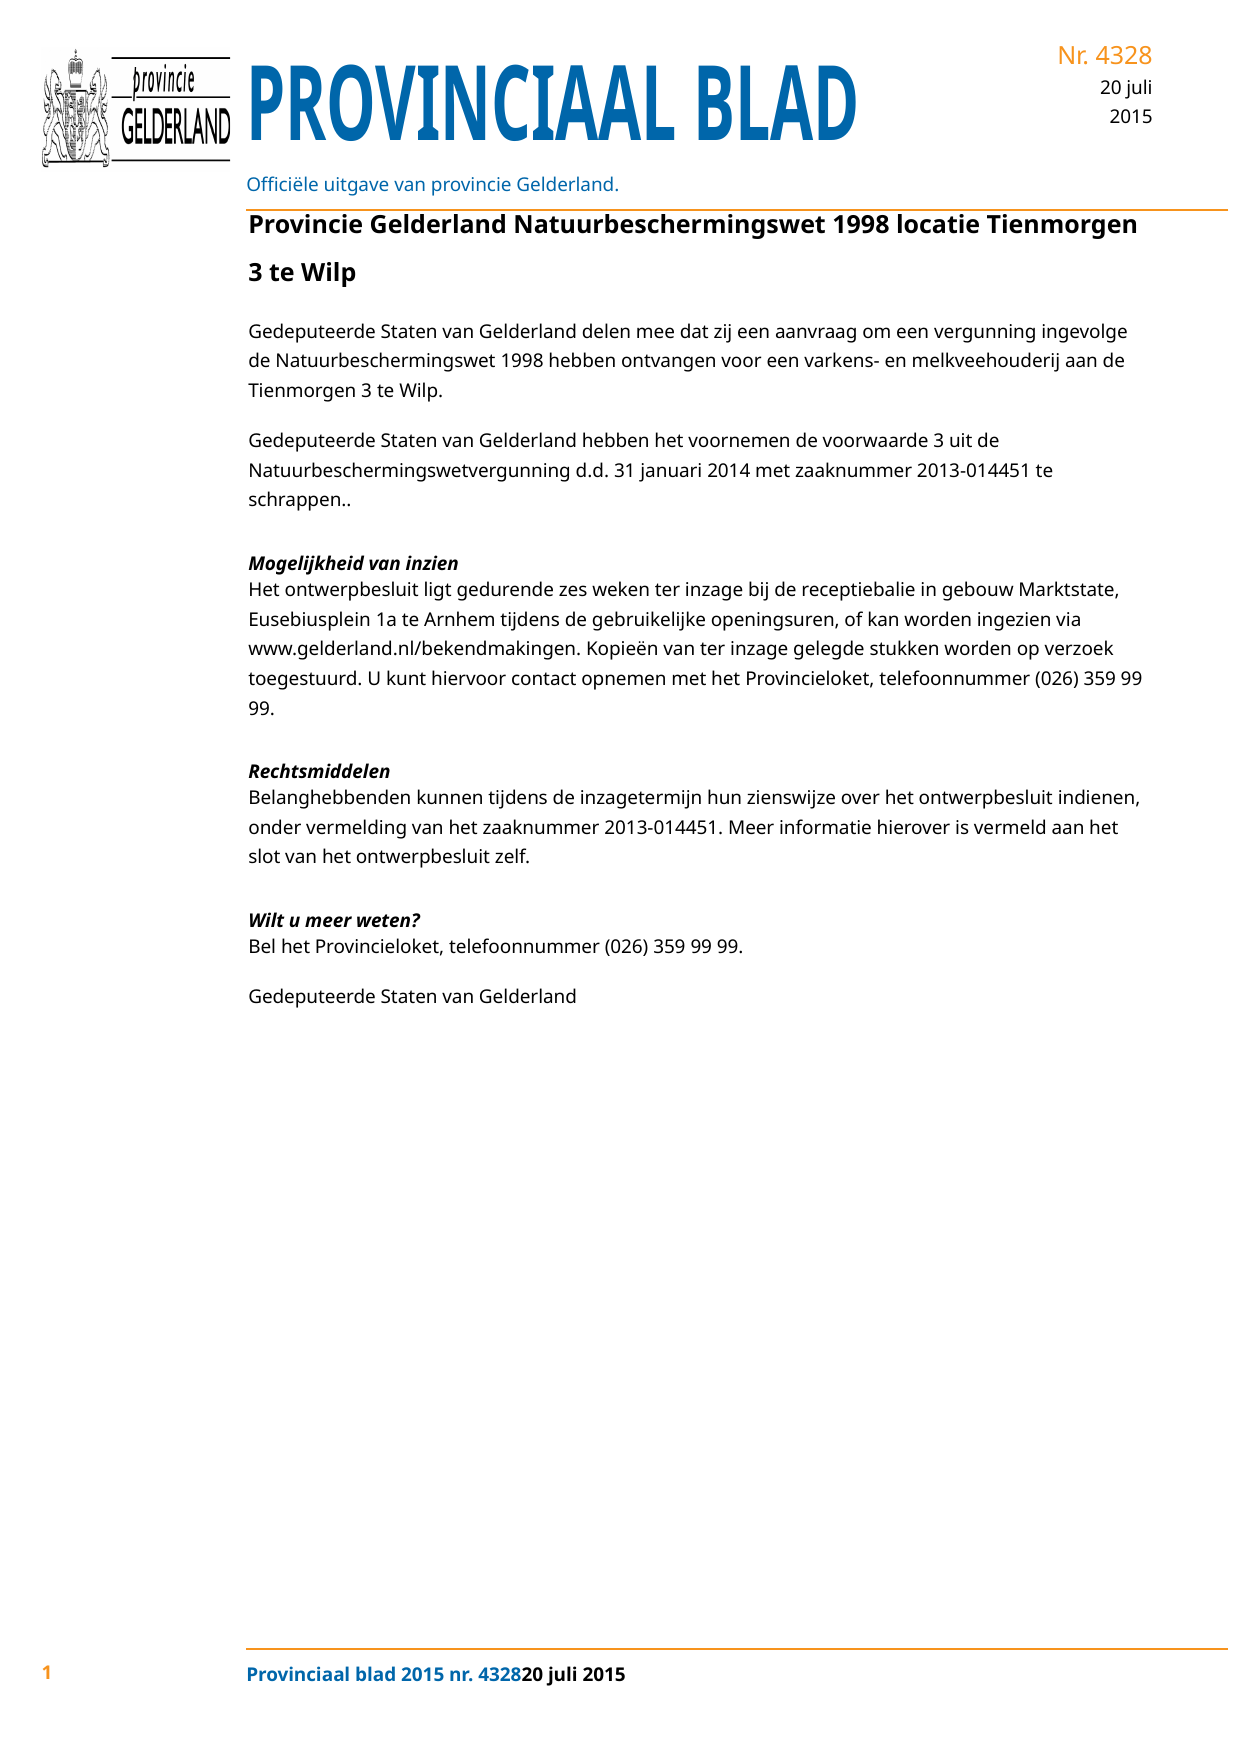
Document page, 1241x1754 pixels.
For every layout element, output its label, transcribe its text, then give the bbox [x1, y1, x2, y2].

picture [41, 47, 231, 172]
text Belanghebbenden kunnen tijdens de inzagetermijn hun zienswijze over het ontwerpbesluit indienen, onder vermelding van het zaaknummer 2013-014451. Meer informatie hierover is vermeld aan het slot van het ontwerpbesluit zelf. [248, 784, 1152, 869]
text Provincie Gelderland Natuurbeschermingswet 1998 locatie Tienmorgen 3 te Wilp [248, 211, 1152, 288]
text Gedeputeerde Staten van Gelderland delen mee dat zij een aanvraag om een vergunning ingevolge de Natuurbeschermingswet 1998 hebben ontvangen voor een varkens- en melkveehouderij aan de Tienmorgen 3 te Wilp. [248, 318, 1152, 403]
text Wilt u meer weten? [248, 907, 1152, 933]
text Bel het Provincieloket, telefoonnummer (026) 359 99 99. [248, 933, 1152, 959]
text Gedeputeerde Staten van Gelderland [248, 984, 1152, 1009]
text Gedeputeerde Staten van Gelderland hebben het voornemen de voorwaarde 3 uit de Natuurbeschermingswetvergunning d.d. 31 januari 2014 met zaaknummer 2013-014451 te schrappen.. [248, 427, 1152, 512]
text Rechtsmiddelen [248, 759, 1152, 784]
text Mogelijkheid van inzien [248, 551, 1152, 576]
text Het ontwerpbesluit ligt gedurende zes weken ter inzage bij de receptiebalie in gebouw Marktstate, Eusebiusplein 1a te Arnhem tijdens de gebruikelijke openingsuren, of kan worden ingezien via www.gelderland.nl/bekendmakingen. Kopieën van ter inzage gelegde stukken worden op verzoek toegestuurd. U kunt hiervoor contact opnemen met het Provincieloket, telefoonnummer (026) 359 99 99. [248, 576, 1152, 720]
